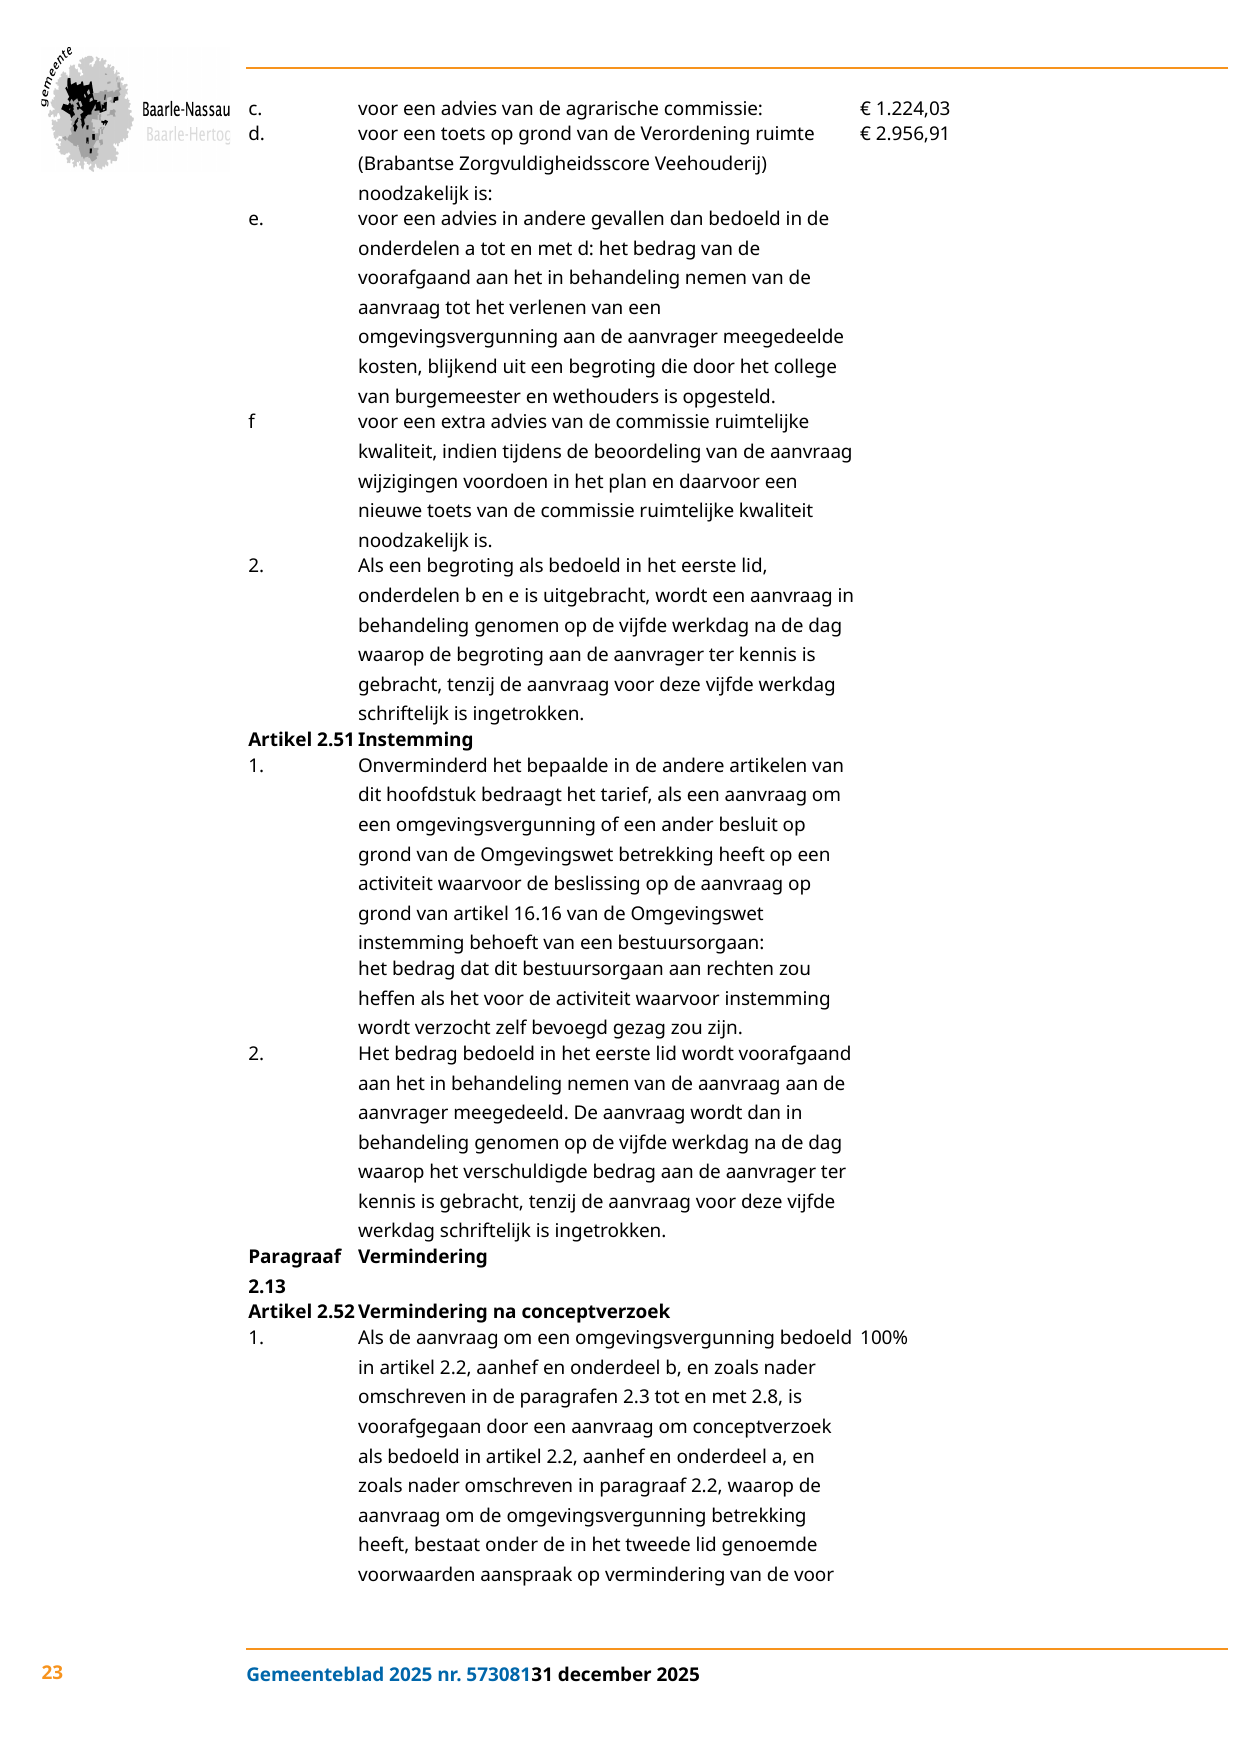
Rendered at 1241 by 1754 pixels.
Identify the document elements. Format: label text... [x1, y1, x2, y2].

table_cell voor een advies van de agrarische commissie: [358, 95, 860, 121]
table_cell Paragraaf 2.13 [248, 1244, 358, 1299]
table_cell [248, 955, 358, 1040]
table_cell voor een advies in andere gevallen dan bedoeld in de onderdelen a tot en met d: het bedrag van de voorafgaand aan het in behandeling nemen van de aanvraag tot het verlenen van een omgevingsvergunning aan de aanvrager meegedeelde kosten, blijkend uit een begroting die door het college van burgemeester en wethouders is opgesteld. [358, 205, 860, 409]
table_cell [1042, 1244, 1152, 1299]
table_cell [1042, 121, 1152, 205]
table_cell [1042, 1040, 1152, 1243]
table_cell [860, 409, 1042, 553]
table_cell Vermindering [358, 1244, 860, 1299]
table_cell [860, 726, 1042, 752]
table_cell [1042, 553, 1152, 726]
table_cell [1042, 95, 1152, 121]
table_cell [1042, 409, 1152, 553]
table_cell d. [248, 121, 358, 205]
table_cell Onverminderd het bepaalde in de andere artikelen van dit hoofdstuk bedraagt het tarief, als een aanvraag om een omgevingsvergunning of een ander besluit op grond van de Omgevingswet betrekking heeft op een activiteit waarvoor de beslissing op de aanvraag op grond van artikel 16.16 van de Omgevingswet instemming behoeft van een bestuursorgaan: [358, 752, 860, 955]
table_cell [1042, 955, 1152, 1040]
table_cell Instemming [358, 726, 860, 752]
table_cell [1042, 726, 1152, 752]
table_cell [1042, 1299, 1152, 1324]
table_cell Als een begroting als bedoeld in het eerste lid, onderdelen b en e is uitgebracht, wordt een aanvraag in behandeling genomen op de vijfde werkdag na de dag waarop de begroting aan de aanvrager ter kennis is gebracht, tenzij de aanvraag voor deze vijfde werkdag schriftelijk is ingetrokken. [358, 553, 860, 726]
table_cell voor een extra advies van de commissie ruimtelijke kwaliteit, indien tijdens de beoordeling van de aanvraag wijzigingen voordoen in het plan en daarvoor een nieuwe toets van de commissie ruimtelijke kwaliteit noodzakelijk is. [358, 409, 860, 553]
table_cell [860, 553, 1042, 726]
table_cell Als de aanvraag om een omgevingsvergunning bedoeld in artikel 2.2, aanhef en onderdeel b, en zoals nader omschreven in de paragrafen 2.3 tot en met 2.8, is voorafgegaan door een aanvraag om conceptverzoek als bedoeld in artikel 2.2, aanhef en onderdeel a, en zoals nader omschreven in paragraaf 2.2, waarop de aanvraag om de omgevingsvergunning betrekking heeft, bestaat onder de in het tweede lid genoemde voorwaarden aanspraak op vermindering van de voor [358, 1325, 860, 1587]
table_cell € 2.956,91 [860, 121, 1042, 205]
table_cell [1042, 752, 1152, 955]
table_cell [1042, 1325, 1152, 1587]
table_cell voor een toets op grond van de Verordening ruimte (Brabantse Zorgvuldigheidsscore Veehouderij) noodzakelijk is: [358, 121, 860, 205]
table_cell 1. [248, 1325, 358, 1587]
table_cell e. [248, 205, 358, 409]
table_cell Artikel 2.52 [248, 1299, 358, 1324]
table_cell Het bedrag bedoeld in het eerste lid wordt voorafgaand aan het in behandeling nemen van de aanvraag aan de aanvrager meegedeeld. De aanvraag wordt dan in behandeling genomen op de vijfde werkdag na de dag waarop het verschuldigde bedrag aan de aanvrager ter kennis is gebracht, tenzij de aanvraag voor deze vijfde werkdag schriftelijk is ingetrokken. [358, 1040, 860, 1243]
table_cell 100% [860, 1325, 1042, 1587]
table_cell 1. [248, 752, 358, 955]
table_cell [860, 955, 1042, 1040]
table_cell Vermindering na conceptverzoek [358, 1299, 860, 1324]
table_cell [860, 1244, 1042, 1299]
table_cell c. [248, 95, 358, 121]
table_cell € 1.224,03 [860, 95, 1042, 121]
table_cell [860, 1299, 1042, 1324]
table_cell het bedrag dat dit bestuursorgaan aan rechten zou heffen als het voor de activiteit waarvoor instemming wordt verzocht zelf bevoegd gezag zou zijn. [358, 955, 860, 1040]
table_cell 2. [248, 1040, 358, 1243]
picture [41, 47, 231, 172]
table_cell Artikel 2.51 [248, 726, 358, 752]
table_cell 2. [248, 553, 358, 726]
table_cell [860, 1040, 1042, 1243]
table_cell [860, 205, 1042, 409]
table_cell f [248, 409, 358, 553]
table_cell [860, 752, 1042, 955]
table_cell [1042, 205, 1152, 409]
